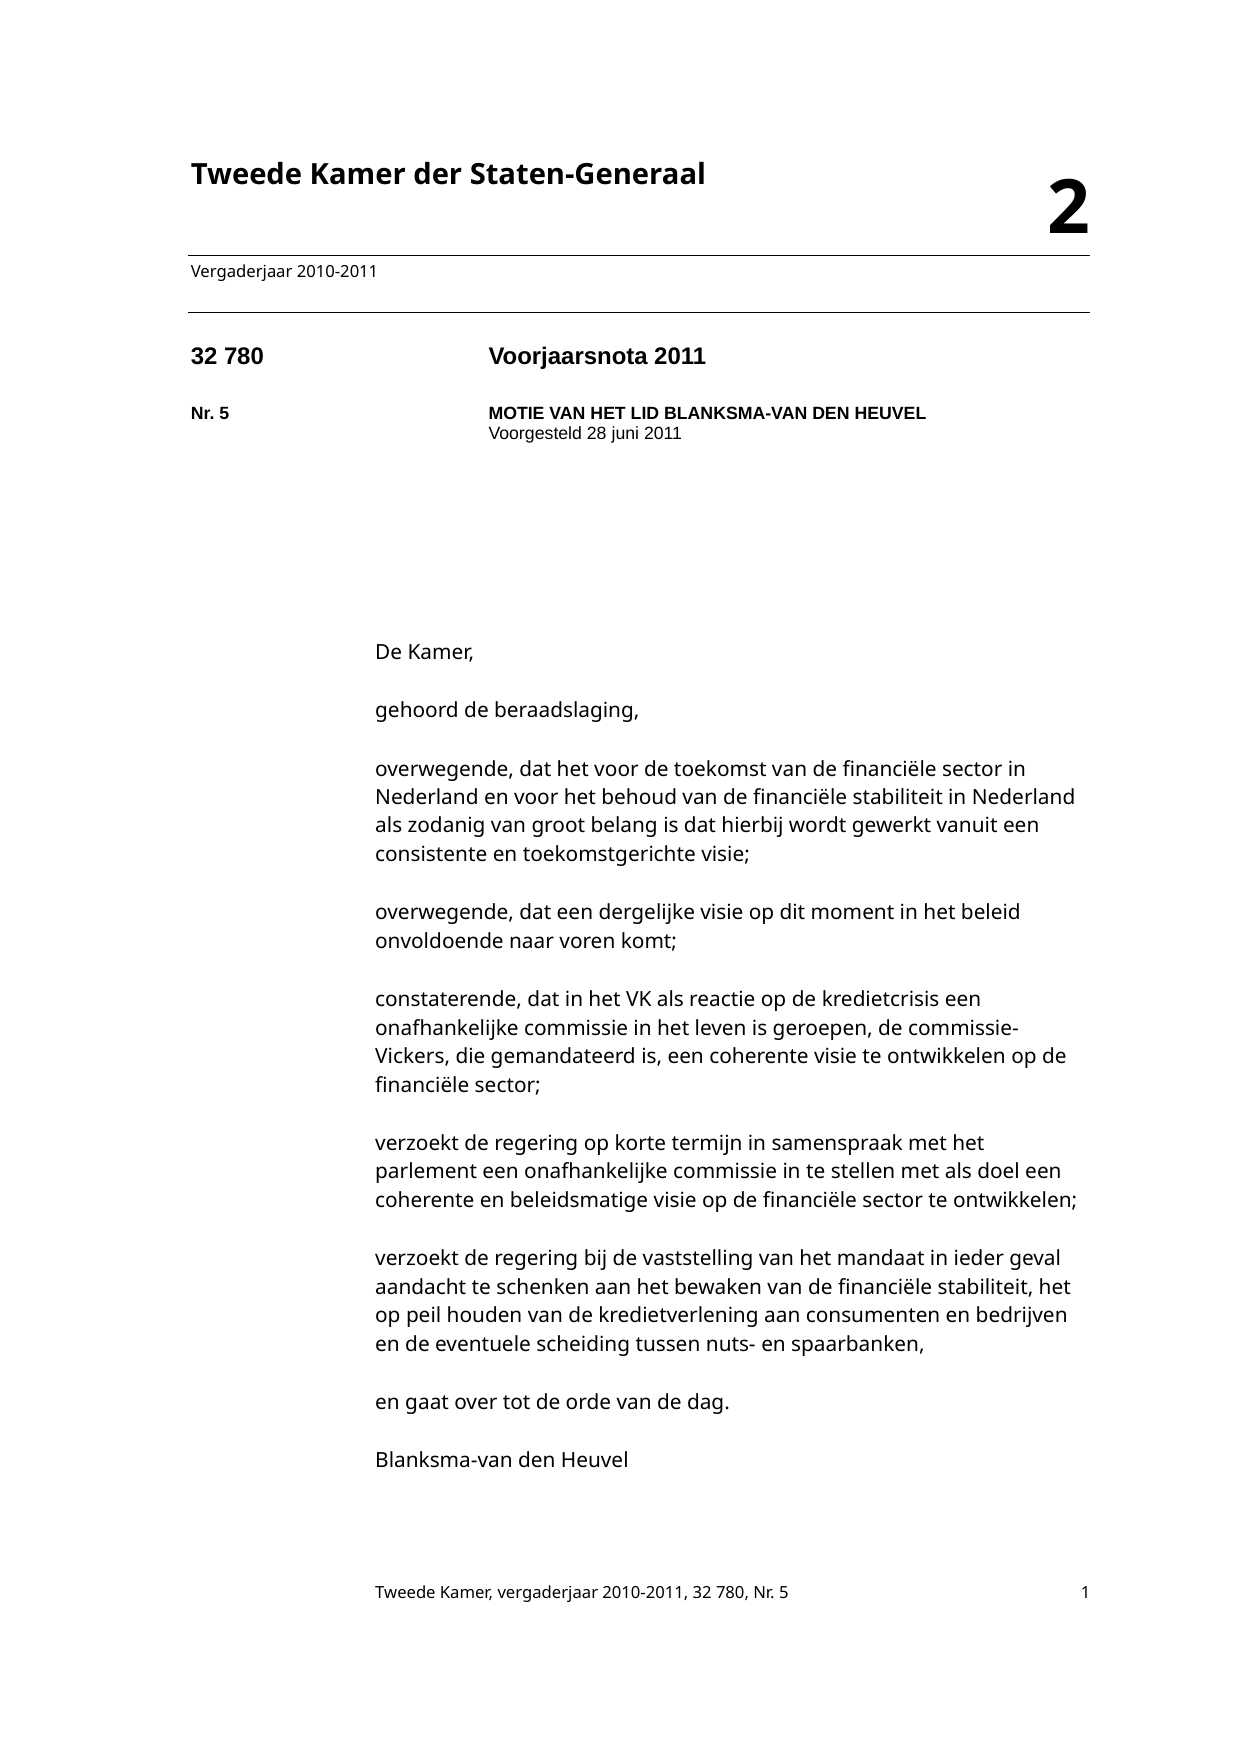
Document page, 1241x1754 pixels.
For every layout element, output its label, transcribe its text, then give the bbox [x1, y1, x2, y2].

text en gaat over tot de orde van de dag. [375, 1387, 1090, 1416]
table_cell [485, 256, 1090, 312]
text verzoekt de regering op korte termijn in samenspraak met het parlement een onafhankelijke commissie in te stellen met als doel een coherente en beleidsmatige visie op de financiële sector te ontwikkelen; [375, 1128, 1090, 1213]
text verzoekt de regering bij de vaststelling van het mandaat in ieder geval aandacht te schenken aan het bewaken van de financiële stabiliteit, het op peil houden van de kredietverlening aan consumenten en bedrijven en de eventuele scheiding tussen nuts- en spaarbanken, [375, 1243, 1090, 1357]
text Blanksma-van den Heuvel [375, 1446, 1090, 1474]
text De Kamer, [375, 637, 1090, 665]
table_cell [188, 313, 485, 339]
table_cell 32 780 [188, 339, 485, 399]
table_cell [485, 313, 1090, 339]
text overwegende, dat het voor de toekomst van de financiële sector in Nederland en voor het behoud van de financiële stabiliteit in Nederland als zodanig van groot belang is dat hierbij wordt gewerkt vanuit een consistente en toekomstgerichte visie; [375, 754, 1090, 867]
text gehoord de beraadslaging, [375, 695, 1090, 724]
text overwegende, dat een dergelijke visie op dit moment in het beleid onvoldoende naar voren komt; [375, 897, 1090, 954]
table_cell Nr. 5 [188, 399, 485, 518]
table_header 2 [910, 150, 1090, 255]
table_cell Vergaderjaar 2010-2011 [188, 256, 485, 312]
table_cell Voorjaarsnota 2011 [485, 339, 1090, 399]
text constaterende, dat in het VK als reactie op de kredietcrisis een onafhankelijke commissie in het leven is geroepen, de commissie-Vickers, die gemandateerd is, een coherente visie te ontwikkelen op de financiële sector; [375, 984, 1090, 1098]
table_header Tweede Kamer der Staten-Generaal [188, 150, 909, 255]
table_cell MOTIE VAN HET LID BLANKSMA-VAN DEN HEUVEL Voorgesteld 28 juni 2011 [485, 399, 1090, 518]
